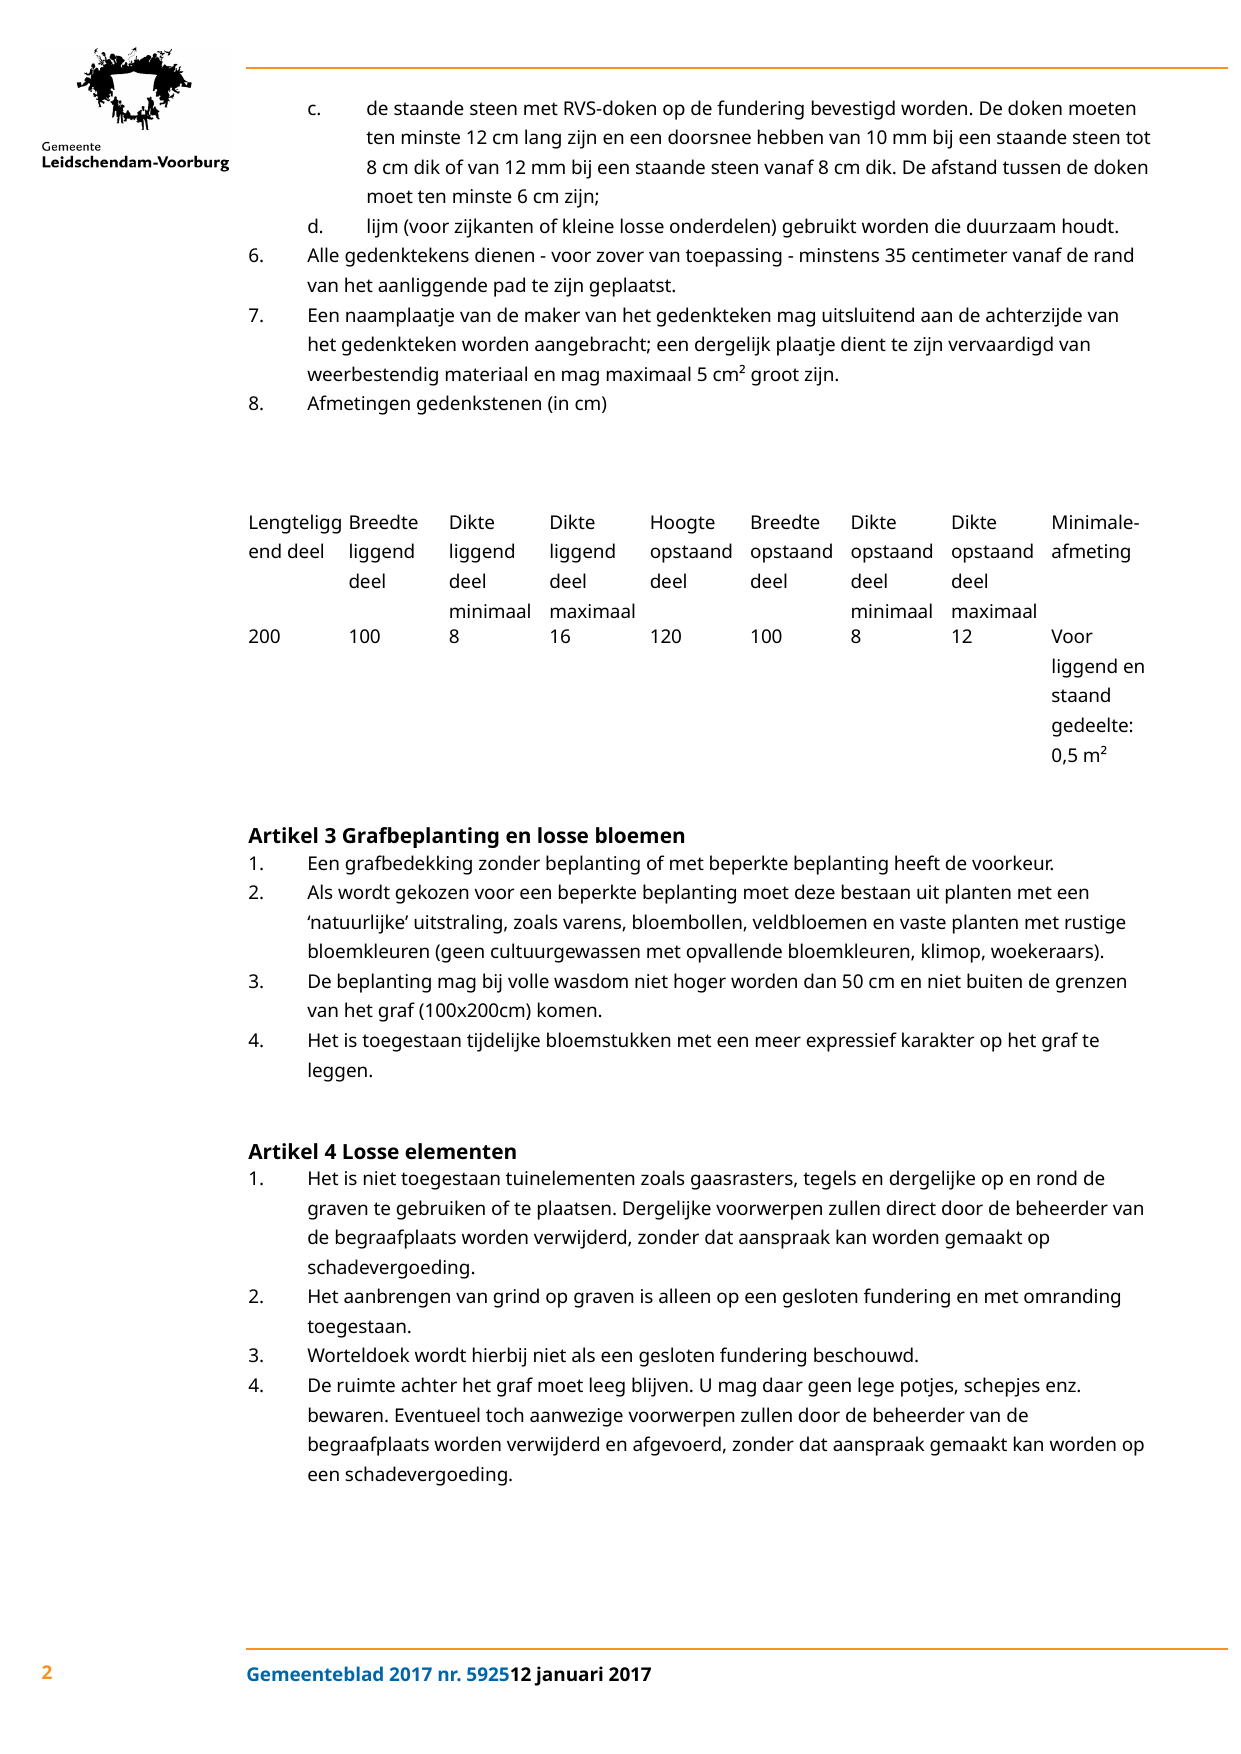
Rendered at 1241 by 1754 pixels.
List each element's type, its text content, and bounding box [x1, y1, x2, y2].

list de staande steen met RVS-doken op de fundering bevestigd worden. De doken moeten ten minste 12 cm lang zijn en een doorsnee hebben van 10 mm bij een staande steen tot 8 cm dik of van 12 mm bij een staande steen vanaf 8 cm dik. De afstand tussen de doken moet ten minste 6 cm zijn; [307, 95, 1152, 209]
table_header Dikte liggend deel minimaal [449, 509, 549, 623]
list Het is niet toegestaan tuinelementen zoals gaasrasters, tegels en dergelijke op en rond de graven te gebruiken of te plaatsen. Dergelijke voorwerpen zullen direct door de beheerder van de begraafplaats worden verwijderd, zonder dat aanspraak kan worden gemaakt op schadevergoeding. [248, 1165, 1152, 1280]
table_header Dikte opstaand deel minimaal [850, 509, 951, 623]
list Alle gedenktekens dienen - voor zover van toepassing - minstens 35 centimeter vanaf de rand van het aanliggende pad te zijn geplaatst. [248, 243, 1152, 298]
list Het is toegestaan tijdelijke bloemstukken met een meer expressief karakter op het graf te leggen. [248, 1027, 1152, 1082]
list De beplanting mag bij volle wasdom niet hoger worden dan 50 cm en niet buiten de grenzen van het graf (100x200cm) komen. [248, 968, 1152, 1023]
table_cell 120 [650, 624, 750, 768]
table_cell 100 [750, 624, 850, 768]
table_header Lengteliggend deel [248, 509, 348, 623]
text Artikel 4 Losse elementen [248, 1137, 1152, 1165]
list Worteldoek wordt hierbij niet als een gesloten fundering beschouwd. [248, 1343, 1152, 1368]
text Artikel 3 Grafbeplanting en losse bloemen [248, 821, 1152, 850]
table_cell 100 [348, 624, 449, 768]
list De ruimte achter het graf moet leeg blijven. U mag daar geen lege potjes, schepjes enz. bewaren. Eventueel toch aanwezige voorwerpen zullen door de beheerder van de begraafplaats worden verwijderd en afgevoerd, zonder dat aanspraak gemaakt kan worden op een schadevergoeding. [248, 1372, 1152, 1487]
list Het aanbrengen van grind op graven is alleen op een gesloten fundering en met omranding toegestaan. [248, 1283, 1152, 1339]
table_cell 8 [850, 624, 951, 768]
list lijm (voor zijkanten of kleine losse onderdelen) gebruikt worden die duurzaam houdt. [307, 213, 1152, 239]
picture [41, 47, 231, 172]
table_header Dikte liggend deel maximaal [549, 509, 649, 623]
table_header Hoogte opstaand deel [650, 509, 750, 623]
list Als wordt gekozen voor een beperkte beplanting moet deze bestaan uit planten met een ‘natuurlijke’ uitstraling, zoals varens, bloembollen, veldbloemen en vaste planten met rustige bloemkleuren (geen cultuurgewassen met opvallende bloemkleuren, klimop, woekeraars). [248, 879, 1152, 964]
table_cell 8 [449, 624, 549, 768]
list Een grafbedekking zonder beplanting of met beperkte beplanting heeft de voorkeur. [248, 850, 1152, 875]
table_cell Voor liggend en staand gedeelte: 0,5 m² [1051, 624, 1152, 768]
table_header Breedte liggend deel [348, 509, 449, 623]
table_cell 12 [951, 624, 1051, 768]
table_header Dikte opstaand deel maximaal [951, 509, 1051, 623]
list Afmetingen gedenkstenen (in cm) [248, 391, 1152, 416]
table_header Minimale- afmeting [1051, 509, 1152, 623]
list Een naamplaatje van de maker van het gedenkteken mag uitsluitend aan de achterzijde van het gedenkteken worden aangebracht; een dergelijk plaatje dient te zijn vervaardigd van weerbestendig materiaal en mag maximaal 5 cm² groot zijn. [248, 302, 1152, 387]
table_cell 16 [549, 624, 649, 768]
table_header Breedte opstaand deel [750, 509, 850, 623]
table_cell 200 [248, 624, 348, 768]
